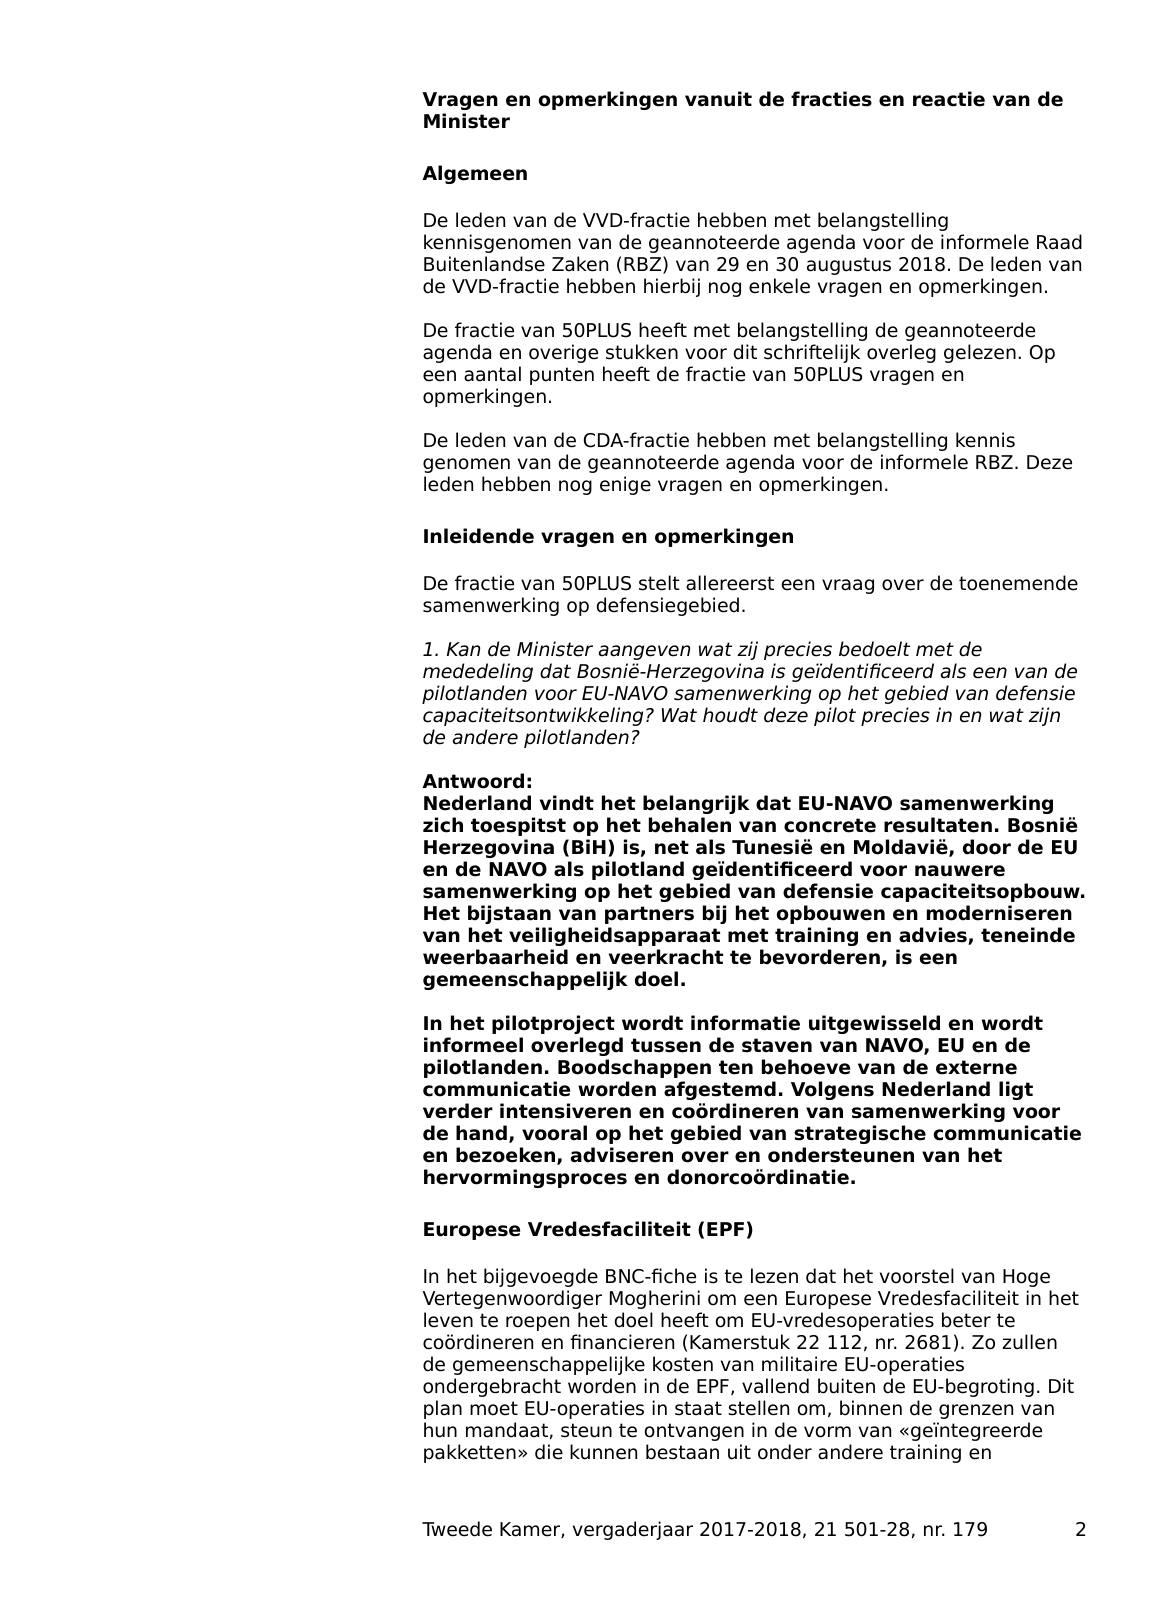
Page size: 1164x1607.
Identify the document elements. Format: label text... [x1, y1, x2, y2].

subtitle Algemeen [422, 163, 1087, 185]
subtitle Europese Vredesfaciliteit (EPF) [422, 1219, 1087, 1241]
text De leden van de CDA-fractie hebben met belangstelling kennis genomen van de geannoteerde agenda voor de informele RBZ. Deze leden hebben nog enige vragen en opmerkingen. [422, 430, 1087, 496]
text De leden van de VVD-fractie hebben met belangstelling kennisgenomen van de geannoteerde agenda voor de informele Raad Buitenlandse Zaken (RBZ) van 29 en 30 augustus 2018. De leden van de VVD-fractie hebben hierbij nog enkele vragen en opmerkingen. [422, 210, 1087, 298]
subtitle Vragen en opmerkingen vanuit de fracties en reactie van de Minister [422, 89, 1087, 133]
subtitle Inleidende vragen en opmerkingen [422, 526, 1087, 548]
text In het pilotproject wordt informatie uitgewisseld en wordt informeel overlegd tussen de staven van NAVO, EU en de pilotlanden. Boodschappen ten behoeve van de externe communicatie worden afgestemd. Volgens Nederland ligt verder intensiveren en coördineren van samenwerking voor de hand, vooral op het gebied van strategische communicatie en bezoeken, adviseren over en ondersteunen van het hervormingsproces en donorcoördinatie. [422, 1013, 1087, 1189]
text De fractie van 50PLUS stelt allereerst een vraag over de toenemende samenwerking op defensiegebied. [422, 573, 1087, 617]
text Antwoord: [422, 771, 1087, 793]
text Nederland vindt het belangrijk dat EU-NAVO samenwerking zich toespitst op het behalen van concrete resultaten. Bosnië Herzegovina (BiH) is, net als Tunesië en Moldavië, door de EU en de NAVO als pilotland geïdentificeerd voor nauwere samenwerking op het gebied van defensie capaciteitsopbouw. Het bijstaan van partners bij het opbouwen en moderniseren van het veiligheidsapparaat met training en advies, teneinde weerbaarheid en veerkracht te bevorderen, is een gemeenschappelijk doel. [422, 793, 1087, 991]
text In het bijgevoegde BNC-fiche is te lezen dat het voorstel van Hoge Vertegenwoordiger Mogherini om een Europese Vredesfaciliteit in het leven te roepen het doel heeft om EU-vredesoperaties beter te coördineren en financieren (Kamerstuk 22 112, nr. 2681). Zo zullen de gemeenschappelijke kosten van militaire EU-operaties ondergebracht worden in de EPF, vallend buiten de EU-begroting. Dit plan moet EU-operaties in staat stellen om, binnen de grenzen van hun mandaat, steun te ontvangen in de vorm van «geïntegreerde pakketten» die kunnen bestaan uit onder andere training en [422, 1266, 1087, 1464]
text De fractie van 50PLUS heeft met belangstelling de geannoteerde agenda en overige stukken voor dit schriftelijk overleg gelezen. Op een aantal punten heeft de fractie van 50PLUS vragen en opmerkingen. [422, 320, 1087, 408]
text 1. Kan de Minister aangeven wat zij precies bedoelt met de mededeling dat Bosnië-Herzegovina is geïdentificeerd als een van de pilotlanden voor EU-NAVO samenwerking op het gebied van defensie capaciteitsontwikkeling? Wat houdt deze pilot precies in en wat zijn de andere pilotlanden? [422, 639, 1087, 749]
